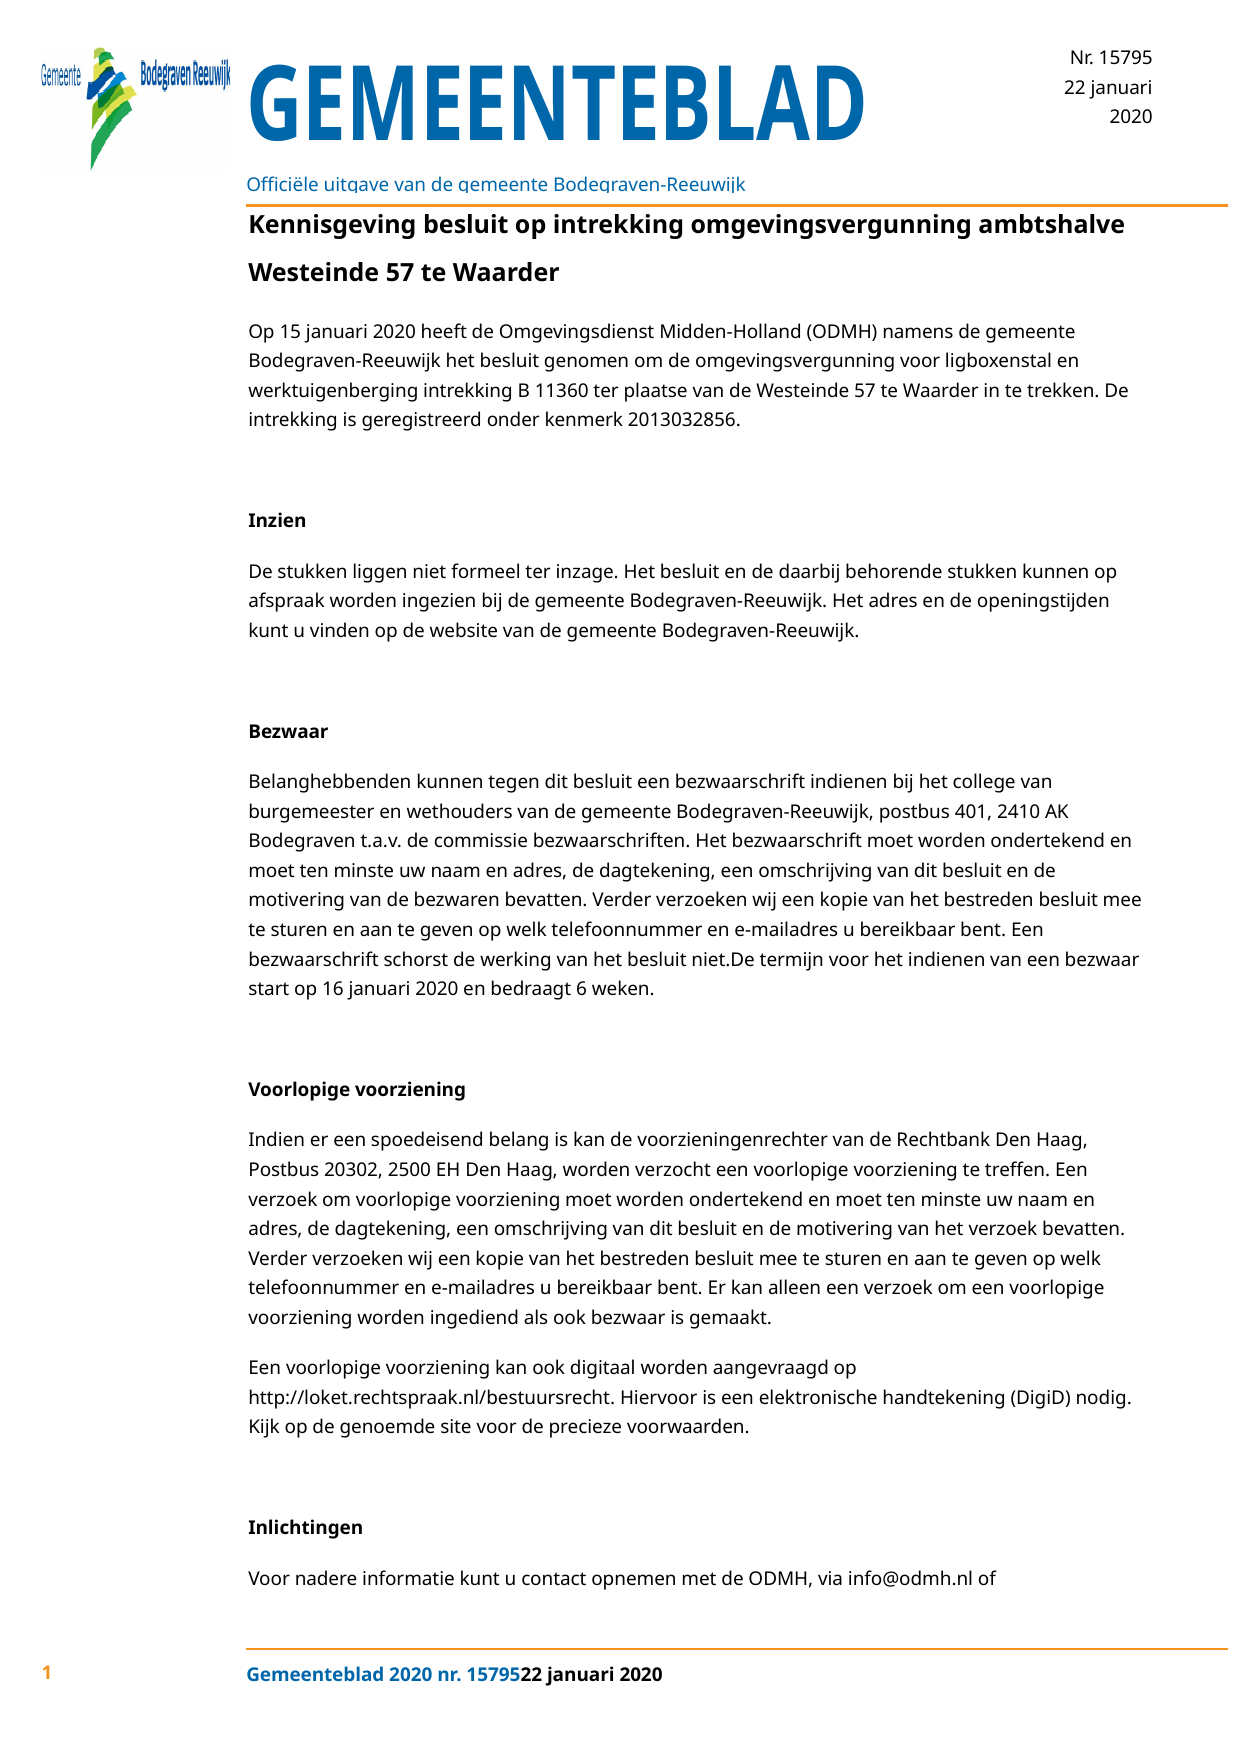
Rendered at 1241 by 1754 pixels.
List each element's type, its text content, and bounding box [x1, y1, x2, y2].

text Op 15 januari 2020 heeft de Omgevingsdienst Midden-Holland (ODMH) namens de gemeente Bodegraven-Reeuwijk het besluit genomen om de omgevingsvergunning voor ligboxenstal en werktuigenberging intrekking B 11360 ter plaatse van de Westeinde 57 te Waarder in te trekken. De intrekking is geregistreerd onder kenmerk 2013032856. [248, 318, 1152, 432]
picture [41, 47, 231, 172]
text De stukken liggen niet formeel ter inzage. Het besluit en de daarbij behorende stukken kunnen op afspraak worden ingezien bij de gemeente Bodegraven-Reeuwijk. Het adres en de openingstijden kunt u vinden op de website van de gemeente Bodegraven-Reeuwijk. [248, 558, 1152, 643]
text Bezwaar [248, 718, 1152, 744]
text Een voorlopige voorziening kan ook digitaal worden aangevraagd op http://loket.rechtspraak.nl/bestuursrecht. Hiervoor is een elektronische handtekening (DigiD) nodig. Kijk op de genoemde site voor de precieze voorwaarden. [248, 1354, 1152, 1439]
text Belanghebbenden kunnen tegen dit besluit een bezwaarschrift indienen bij het college van burgemeester en wethouders van de gemeente Bodegraven-Reeuwijk, postbus 401, 2410 AK Bodegraven t.a.v. de commissie bezwaarschriften. Het bezwaarschrift moet worden ondertekend en moet ten minste uw naam en adres, de dagtekening, een omschrijving van dit besluit en de motivering van de bezwaren bevatten. Verder verzoeken wij een kopie van het bestreden besluit mee te sturen en aan te geven op welk telefoonnummer en e-mailadres u bereikbaar bent. Een bezwaarschrift schorst de werking van het besluit niet.De termijn voor het indienen van een bezwaar start op 16 januari 2020 en bedraagt 6 weken. [248, 768, 1152, 1001]
text Inlichtingen [248, 1514, 1152, 1540]
text Indien er een spoedeisend belang is kan de voorzieningenrechter van de Rechtbank Den Haag, Postbus 20302, 2500 EH Den Haag, worden verzocht een voorlopige voorziening te treffen. Een verzoek om voorlopige voorziening moet worden ondertekend en moet ten minste uw naam en adres, de dagtekening, een omschrijving van dit besluit en de motivering van het verzoek bevatten. Verder verzoeken wij een kopie van het bestreden besluit mee te sturen en aan te geven op welk telefoonnummer en e-mailadres u bereikbaar bent. Er kan alleen een verzoek om een voorlopige voorziening worden ingediend als ook bezwaar is gemaakt. [248, 1127, 1152, 1330]
text Voor nadere informatie kunt u contact opnemen met de ODMH, via info@odmh.nl of [248, 1565, 1152, 1591]
text Voorlopige voorziening [248, 1076, 1152, 1102]
text Inzien [248, 507, 1152, 533]
text Kennisgeving besluit op intrekking omgevingsvergunning ambtshalve Westeinde 57 te Waarder [248, 207, 1152, 288]
